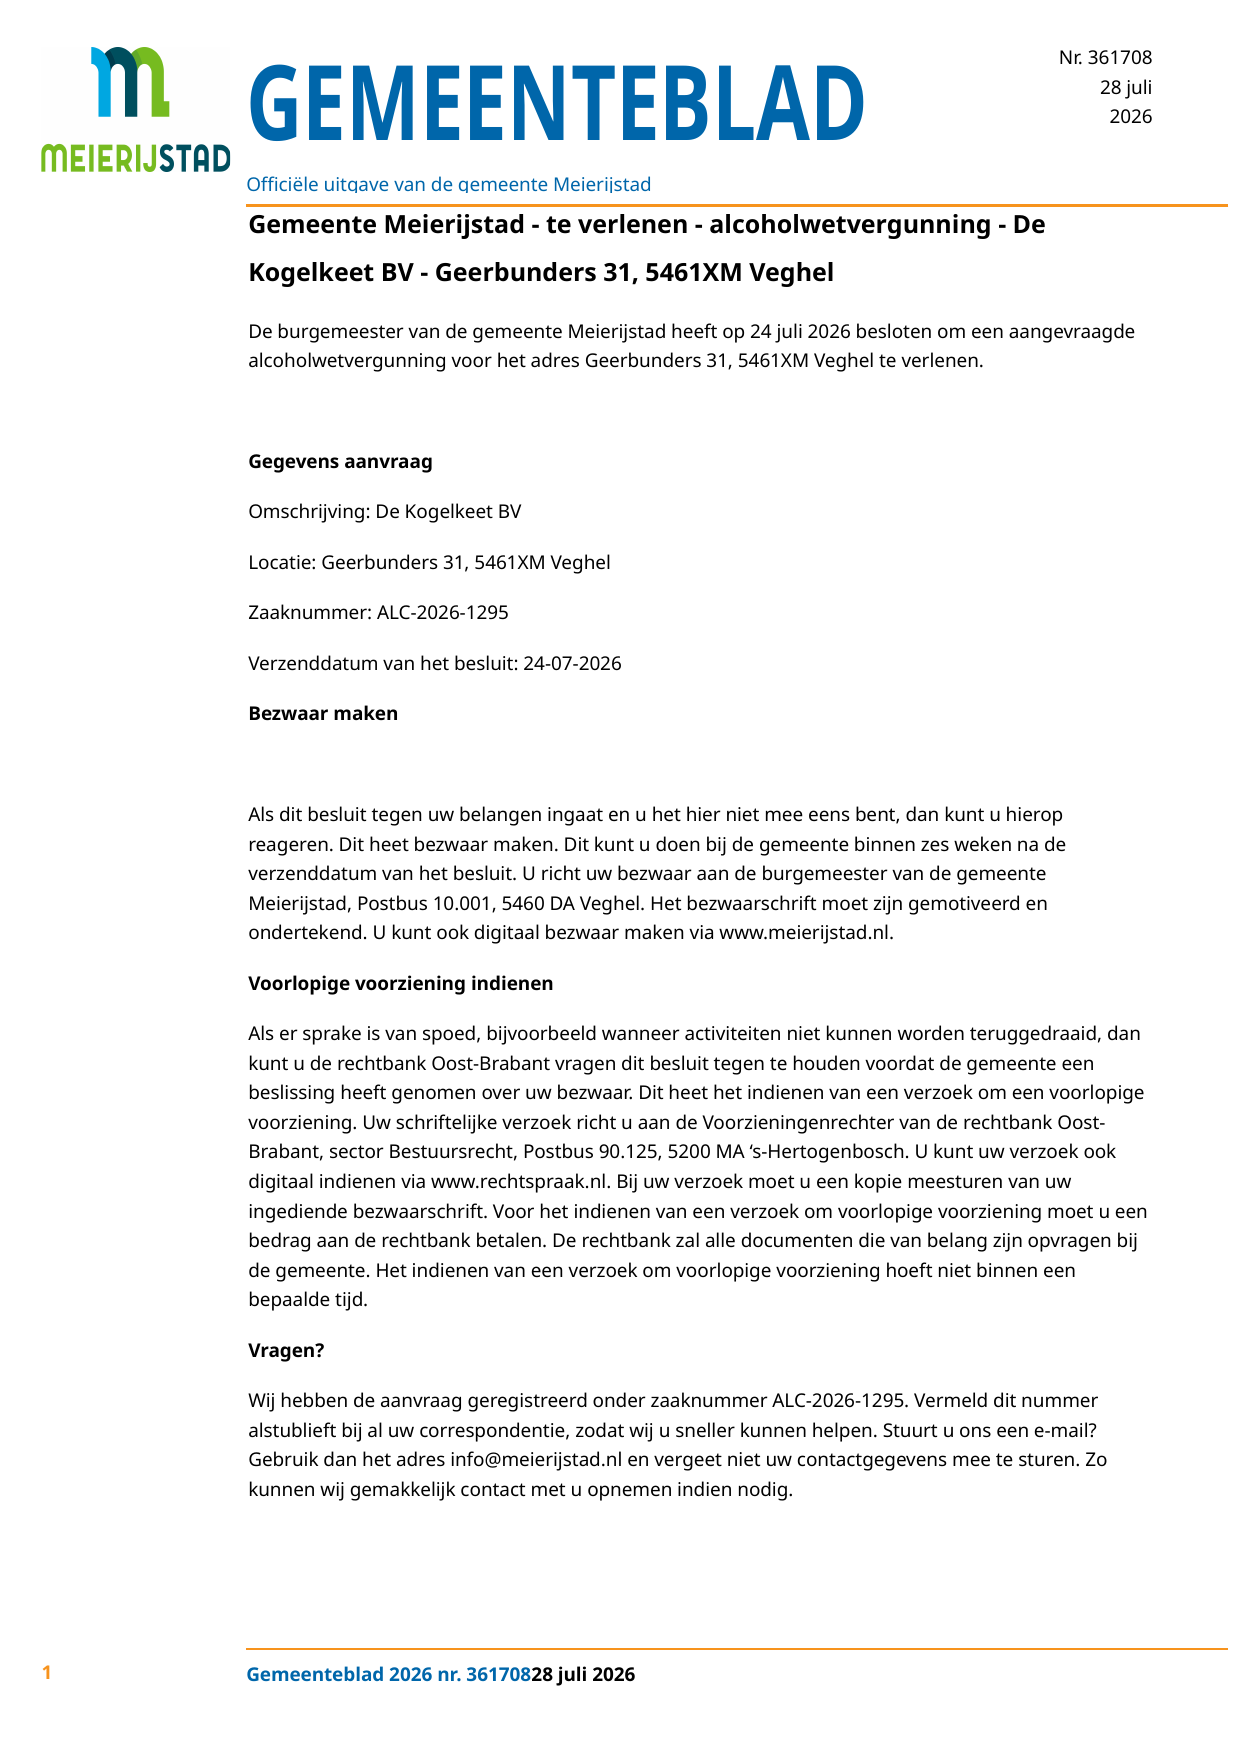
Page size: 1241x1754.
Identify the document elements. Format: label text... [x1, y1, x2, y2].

text Vragen? [248, 1337, 1152, 1363]
text De burgemeester van de gemeente Meierijstad heeft op 24 juli 2026 besloten om een aangevraagde alcoholwetvergunning voor het adres Geerbunders 31, 5461XM Veghel te verlenen. [248, 318, 1152, 373]
picture [41, 47, 231, 172]
text Gemeente Meierijstad - te verlenen - alcoholwetvergunning - De Kogelkeet BV - Geerbunders 31, 5461XM Veghel [248, 207, 1152, 288]
text Zaaknummer: ALC-2026-1295 [248, 599, 1152, 625]
text Gegevens aanvraag [248, 448, 1152, 474]
text Als dit besluit tegen uw belangen ingaat en u het hier niet mee eens bent, dan kunt u hierop reageren. Dit heet bezwaar maken. Dit kunt u doen bij de gemeente binnen zes weken na de verzenddatum van het besluit. U richt uw bezwaar aan de burgemeester van de gemeente Meierijstad, Postbus 10.001, 5460 DA Veghel. Het bezwaarschrift moet zijn gemotiveerd en ondertekend. U kunt ook digitaal bezwaar maken via www.meierijstad.nl. [248, 801, 1152, 945]
text Bezwaar maken [248, 700, 1152, 726]
text Voorlopige voorziening indienen [248, 970, 1152, 996]
text Omschrijving: De Kogelkeet BV [248, 499, 1152, 524]
text Wij hebben de aanvraag geregistreerd onder zaaknummer ALC-2026-1295. Vermeld dit nummer alstublieft bij al uw correspondentie, zodat wij u sneller kunnen helpen. Stuurt u ons een e-mail? Gebruik dan het adres info@meierijstad.nl en vergeet niet uw contactgegevens mee te sturen. Zo kunnen wij gemakkelijk contact met u opnemen indien nodig. [248, 1387, 1152, 1502]
text Verzenddatum van het besluit: 24-07-2026 [248, 650, 1152, 676]
text Locatie: Geerbunders 31, 5461XM Veghel [248, 549, 1152, 575]
text Als er sprake is van spoed, bijvoorbeeld wanneer activiteiten niet kunnen worden teruggedraaid, dan kunt u de rechtbank Oost-Brabant vragen dit besluit tegen te houden voordat de gemeente een beslissing heeft genomen over uw bezwaar. Dit heet het indienen van een verzoek om een voorlopige voorziening. Uw schriftelijke verzoek richt u aan de Voorzieningenrechter van de rechtbank Oost-Brabant, sector Bestuursrecht, Postbus 90.125, 5200 MA ‘s-Hertogenbosch. U kunt uw verzoek ook digitaal indienen via www.rechtspraak.nl. Bij uw verzoek moet u een kopie meesturen van uw ingediende bezwaarschrift. Voor het indienen van een verzoek om voorlopige voorziening moet u een bedrag aan de rechtbank betalen. De rechtbank zal alle documenten die van belang zijn opvragen bij de gemeente. Het indienen van een verzoek om voorlopige voorziening hoeft niet binnen een bepaalde tijd. [248, 1020, 1152, 1312]
